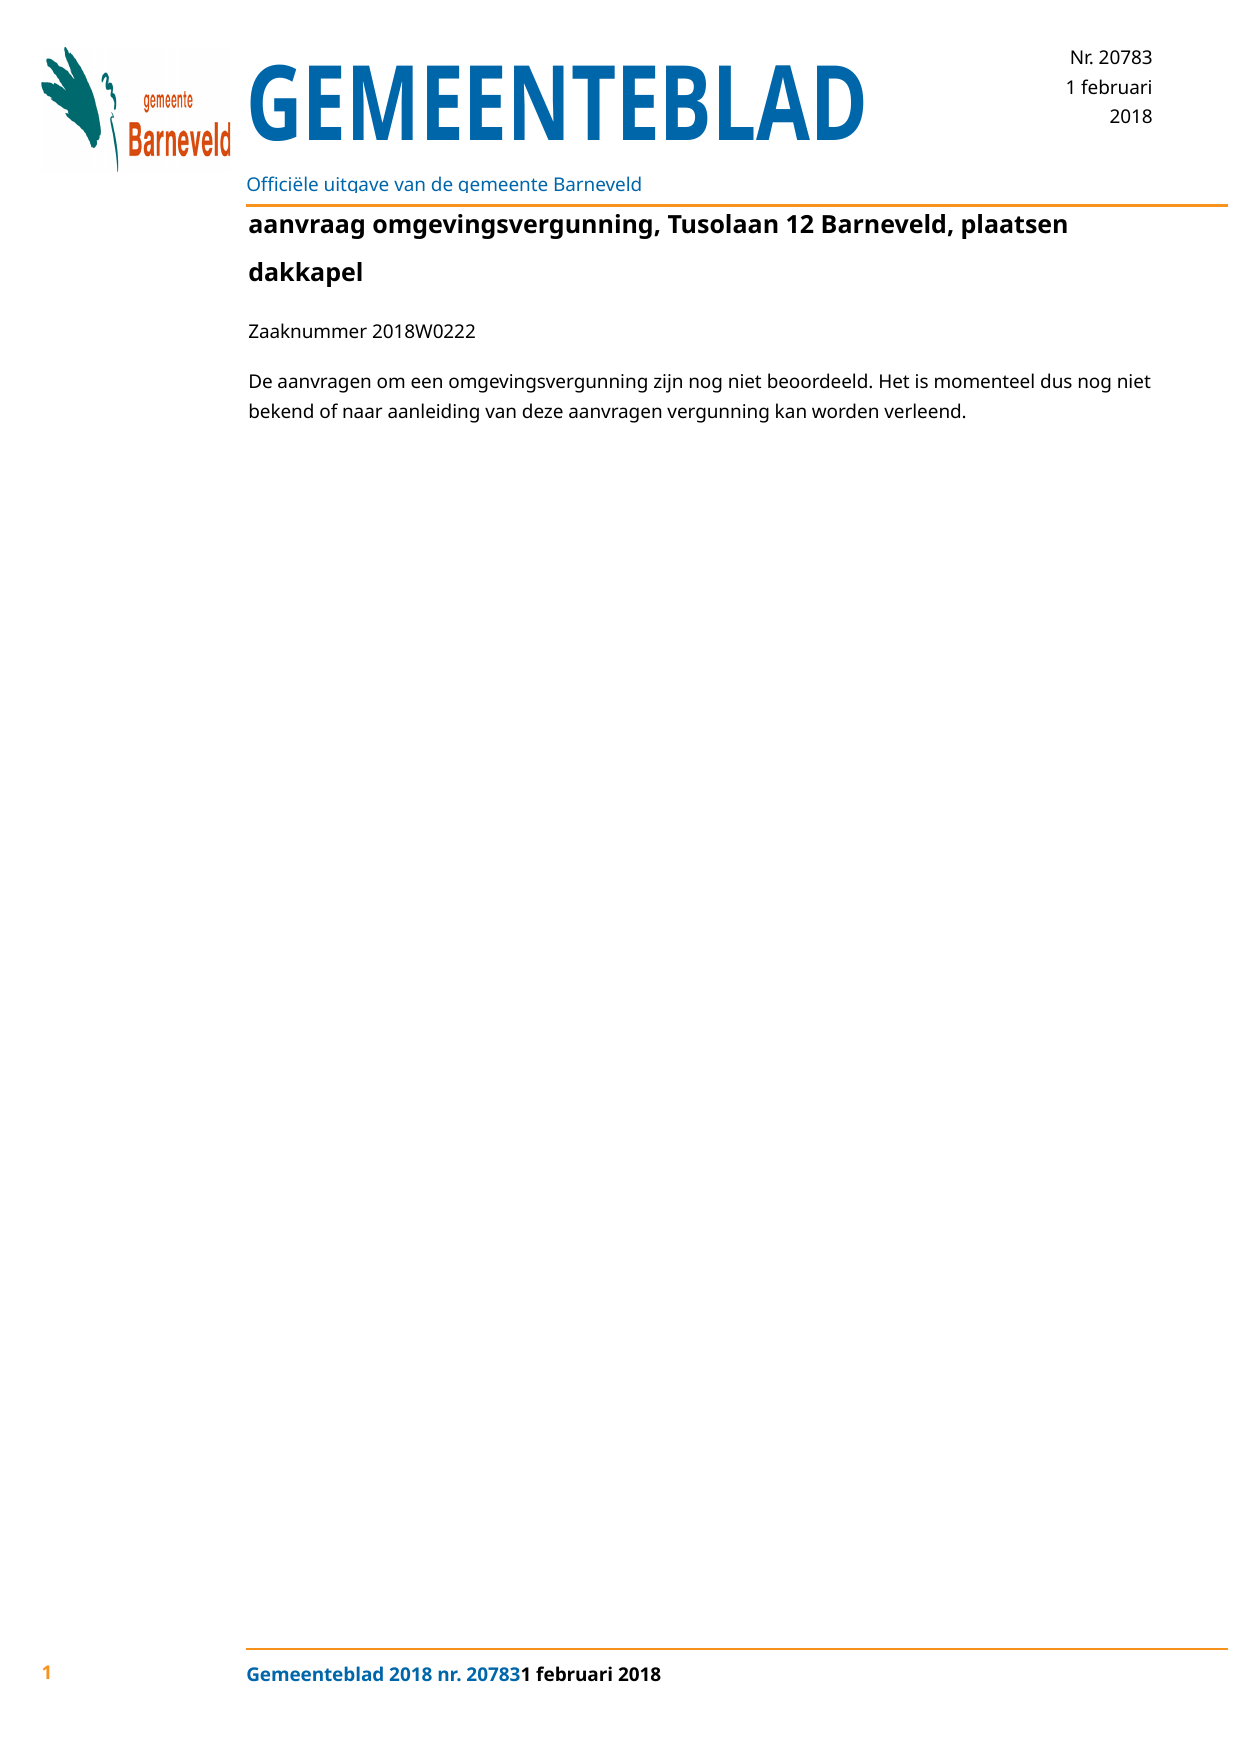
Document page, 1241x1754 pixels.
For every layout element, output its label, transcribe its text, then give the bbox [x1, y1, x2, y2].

text De aanvragen om een omgevingsvergunning zijn nog niet beoordeeld. Het is momenteel dus nog niet bekend of naar aanleiding van deze aanvragen vergunning kan worden verleend. [248, 368, 1152, 424]
text Zaaknummer 2018W0222 [248, 318, 1152, 344]
text aanvraag omgevingsvergunning, Tusolaan 12 Barneveld, plaatsen dakkapel [248, 207, 1152, 288]
picture [41, 47, 231, 172]
